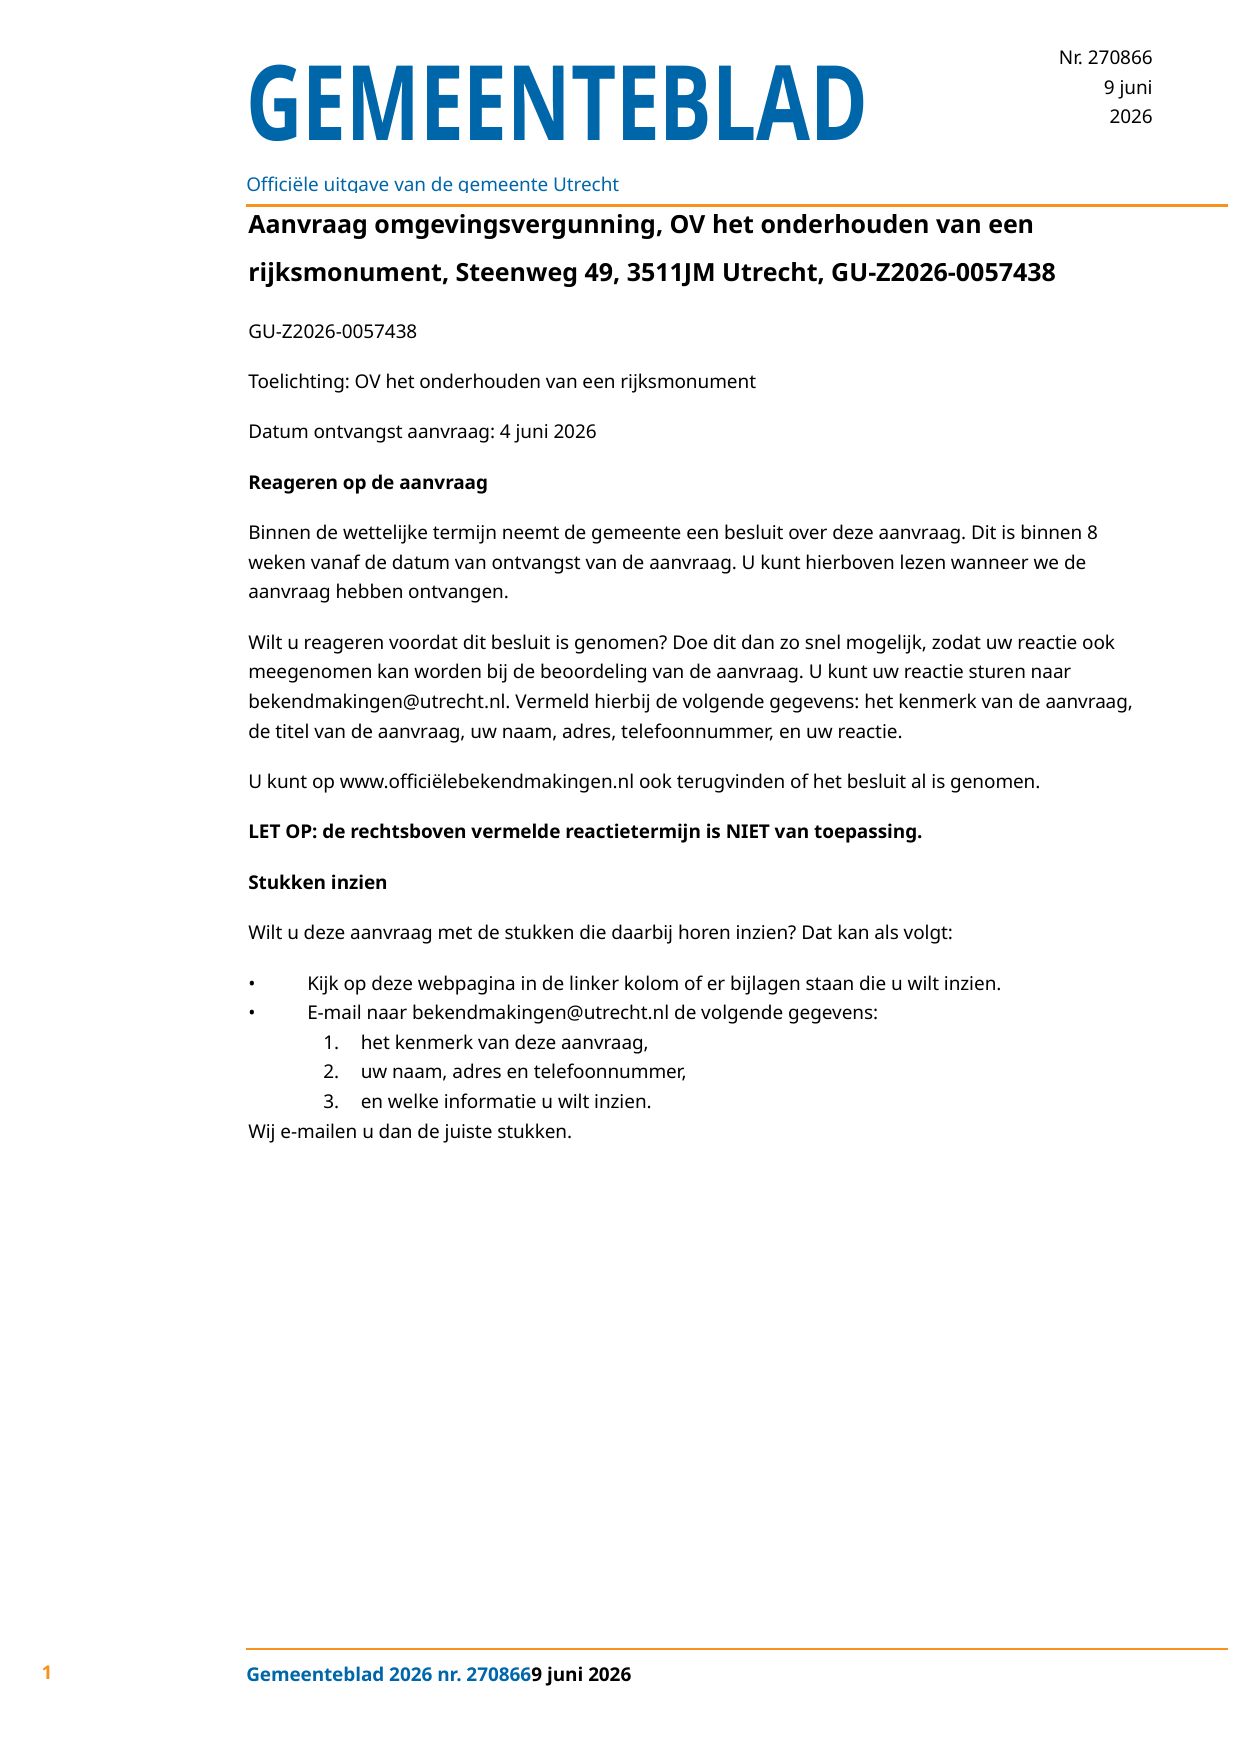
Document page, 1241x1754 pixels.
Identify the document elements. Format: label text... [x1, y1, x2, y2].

text Aanvraag omgevingsvergunning, OV het onderhouden van een rijksmonument, Steenweg 49, 3511JM Utrecht, GU-Z2026-0057438 [248, 207, 1152, 288]
picture [41, 47, 231, 172]
list uw naam, adres en telefoonnummer, [323, 1059, 1152, 1084]
text Wij e-mailen u dan de juiste stukken. [248, 1118, 1152, 1144]
text Toelichting: OV het onderhouden van een rijksmonument [248, 368, 1152, 394]
text LET OP: de rechtsboven vermelde reactietermijn is NIET van toepassing. [248, 819, 1152, 844]
text GU-Z2026-0057438 [248, 318, 1152, 344]
text Binnen de wettelijke termijn neemt de gemeente een besluit over deze aanvraag. Dit is binnen 8 weken vanaf de datum van ontvangst van de aanvraag. U kunt hierboven lezen wanneer we de aanvraag hebben ontvangen. [248, 519, 1152, 604]
list het kenmerk van deze aanvraag, [323, 1029, 1152, 1055]
text U kunt op www.officiëlebekendmakingen.nl ook terugvinden of het besluit al is genomen. [248, 768, 1152, 794]
text Stukken inzien [248, 869, 1152, 895]
list Kijk op deze webpagina in de linker kolom of er bijlagen staan die u wilt inzien. [248, 970, 1152, 996]
text Reageren op de aanvraag [248, 469, 1152, 495]
list en welke informatie u wilt inzien. [323, 1088, 1152, 1114]
text Wilt u deze aanvraag met de stukken die daarbij horen inzien? Dat kan als volgt: [248, 919, 1152, 945]
list E-mail naar bekendmakingen@utrecht.nl de volgende gegevens: [248, 999, 1152, 1025]
text Wilt u reageren voordat dit besluit is genomen? Doe dit dan zo snel mogelijk, zodat uw reactie ook meegenomen kan worden bij de beoordeling van de aanvraag. U kunt uw reactie sturen naar bekendmakingen@utrecht.nl. Vermeld hierbij de volgende gegevens: het kenmerk van de aanvraag, de titel van de aanvraag, uw naam, adres, telefoonnummer, en uw reactie. [248, 629, 1152, 744]
text Datum ontvangst aanvraag: 4 juni 2026 [248, 419, 1152, 444]
